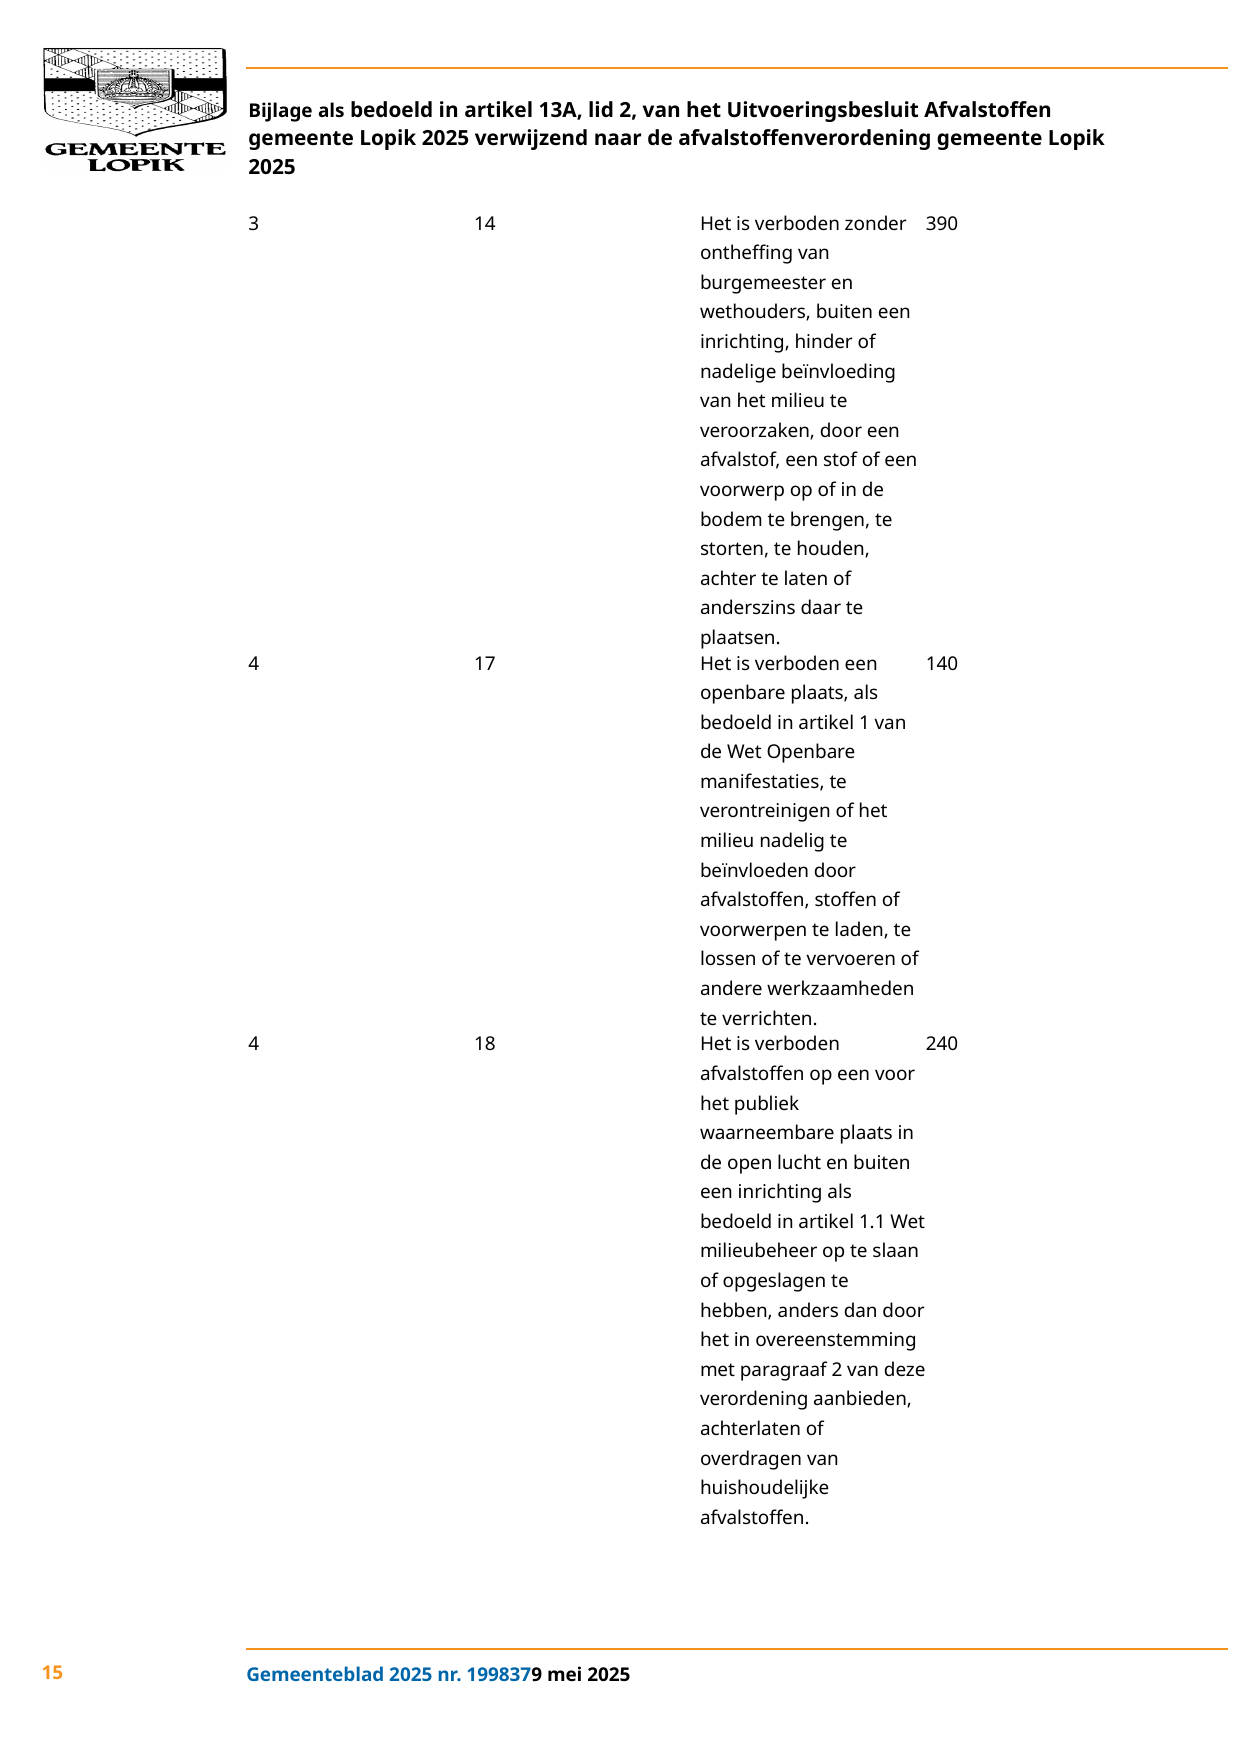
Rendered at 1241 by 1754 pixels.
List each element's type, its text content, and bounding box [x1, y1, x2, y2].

table_cell Het is verboden afvalstoffen op een voor het publiek waarneembare plaats in de open lucht en buiten een inrichting als bedoeld in artikel 1.1 Wet milieubeheer op te slaan of opgeslagen te hebben, anders dan door het in overeenstemming met paragraaf 2 van deze verordening aanbieden, achterlaten of overdragen van huishoudelijke afvalstoffen. [700, 1031, 926, 1529]
table_cell 4 [248, 650, 474, 1031]
table_cell 240 [926, 1031, 1152, 1529]
table_cell 17 [474, 650, 700, 1031]
table_header 3 [248, 210, 474, 650]
table_header Het is verboden zonder ontheffing van burgemeester en wethouders, buiten een inrichting, hinder of nadelige beïnvloeding van het milieu te veroorzaken, door een afvalstof, een stof of een voorwerp op of in de bodem te brengen, te storten, te houden, achter te laten of anderszins daar te plaatsen. [700, 210, 926, 650]
table_cell Het is verboden een openbare plaats, als bedoeld in artikel 1 van de Wet Openbare manifestaties, te verontreinigen of het milieu nadelig te beïnvloeden door afvalstoffen, stoffen of voorwerpen te laden, te lossen of te vervoeren of andere werkzaamheden te verrichten. [700, 650, 926, 1031]
table_cell 18 [474, 1031, 700, 1529]
table_header 390 [926, 210, 1152, 650]
table_cell 140 [926, 650, 1152, 1031]
picture [41, 47, 231, 172]
text Bijlage als bedoeld in artikel 13A, lid 2, van het Uitvoeringsbesluit Afvalstoffen gemeente Lopik 2025 verwijzend naar de afvalstoffenverordening gemeente Lopik 2025 [248, 95, 1152, 180]
table_header 14 [474, 210, 700, 650]
table_cell 4 [248, 1031, 474, 1529]
